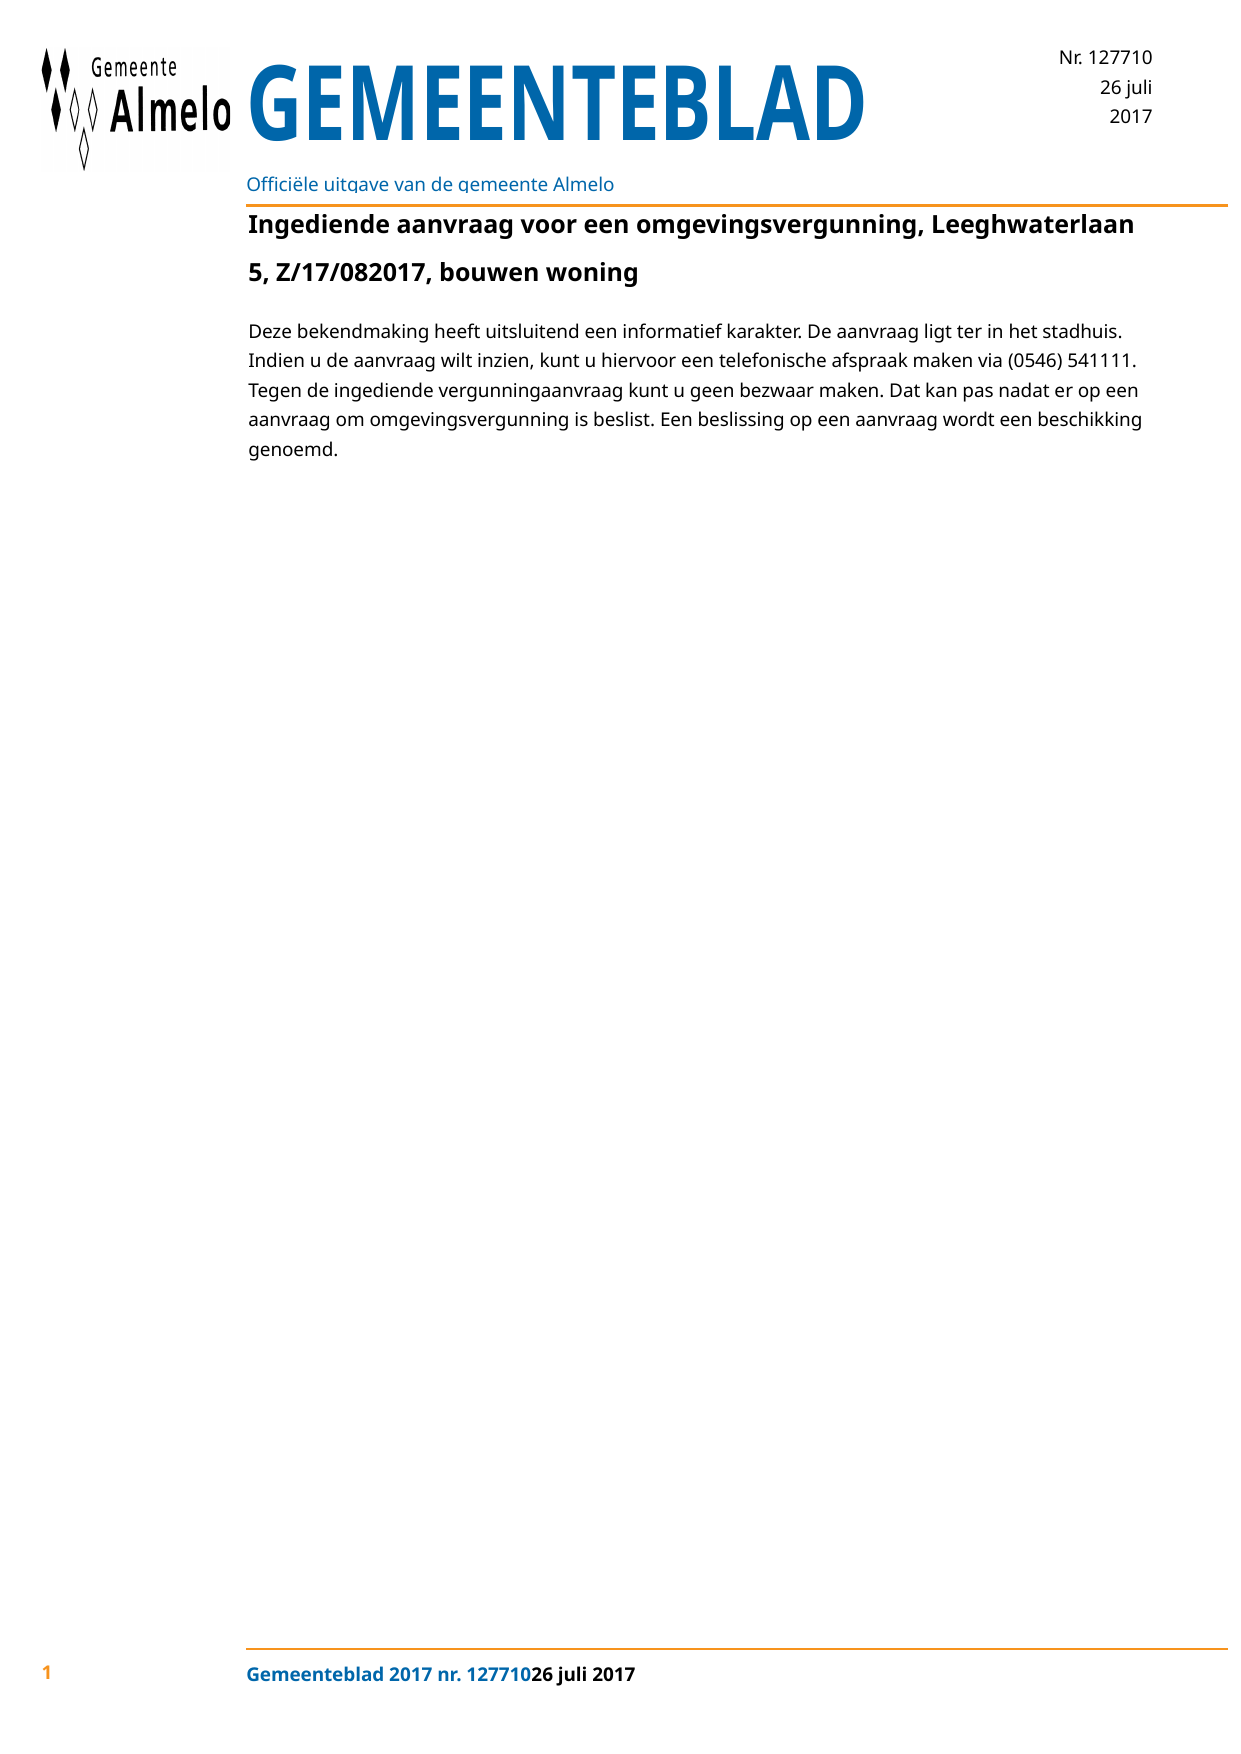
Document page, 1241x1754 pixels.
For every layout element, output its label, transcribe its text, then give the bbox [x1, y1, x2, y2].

text Ingediende aanvraag voor een omgevingsvergunning, Leeghwaterlaan 5, Z/17/082017, bouwen woning [248, 207, 1152, 288]
picture [41, 47, 231, 172]
text Deze bekendmaking heeft uitsluitend een informatief karakter. De aanvraag ligt ter in het stadhuis. Indien u de aanvraag wilt inzien, kunt u hiervoor een telefonische afspraak maken via (0546) 541111. Tegen de ingediende vergunningaanvraag kunt u geen bezwaar maken. Dat kan pas nadat er op een aanvraag om omgevingsvergunning is beslist. Een beslissing op een aanvraag wordt een beschikking genoemd. [248, 318, 1152, 462]
